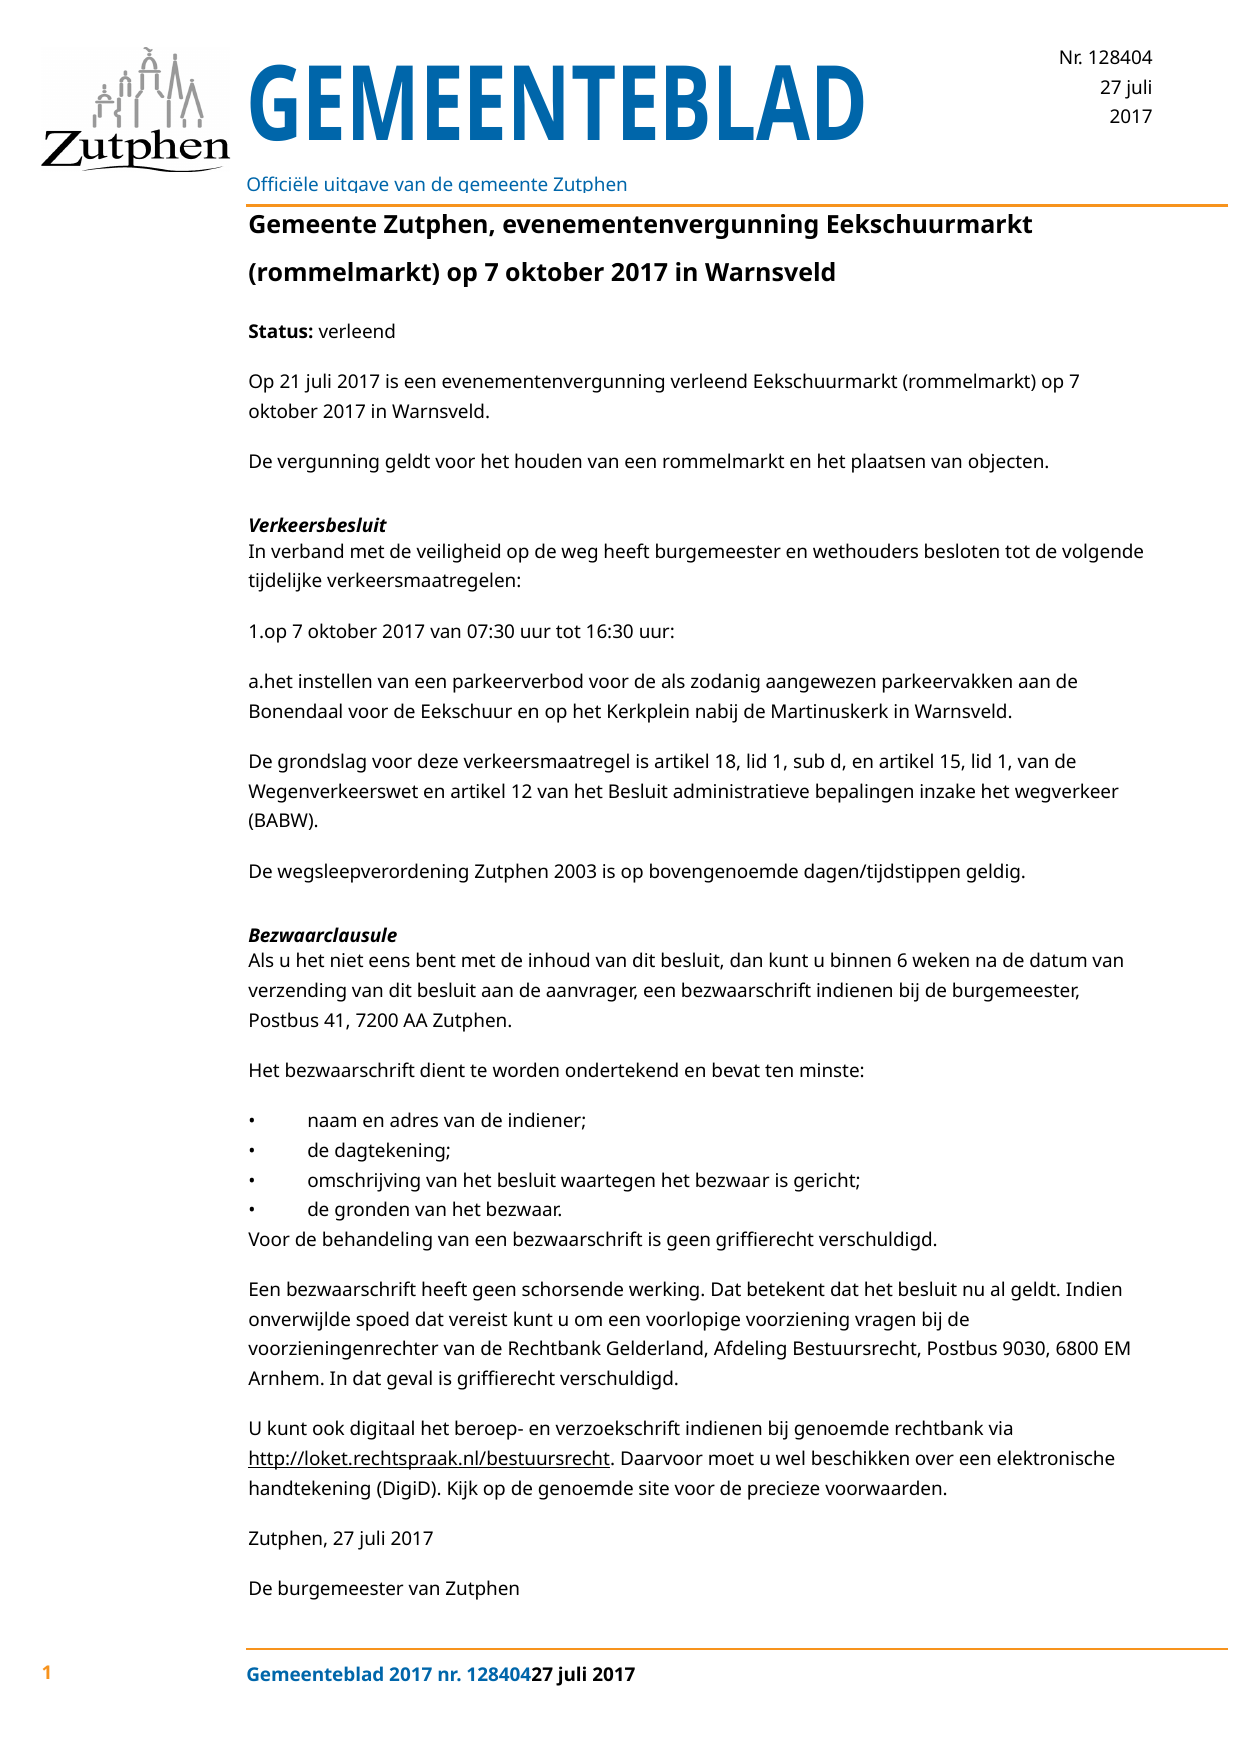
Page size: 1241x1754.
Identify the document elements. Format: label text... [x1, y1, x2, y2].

text Bezwaarclausule [248, 922, 1152, 948]
text Het bezwaarschrift dient te worden ondertekend en bevat ten minste: [248, 1057, 1152, 1083]
text De burgemeester van Zutphen [248, 1576, 1152, 1601]
text Status: verleend [248, 318, 1152, 344]
text Zutphen, 27 juli 2017 [248, 1525, 1152, 1551]
text In verband met de veiligheid op de weg heeft burgemeester en wethouders besloten tot de volgende tijdelijke verkeersmaatregelen: [248, 538, 1152, 593]
picture [41, 47, 231, 172]
text De grondslag voor deze verkeersmaatregel is artikel 18, lid 1, sub d, en artikel 15, lid 1, van de Wegenverkeerswet en artikel 12 van het Besluit administratieve bepalingen inzake het wegverkeer (BABW). [248, 748, 1152, 833]
text De vergunning geldt voor het houden van een rommelmarkt en het plaatsen van objecten. [248, 448, 1152, 474]
text Op 21 juli 2017 is een evenementenvergunning verleend Eekschuurmarkt (rommelmarkt) op 7 oktober 2017 in Warnsveld. [248, 368, 1152, 424]
list omschrijving van het besluit waartegen het bezwaar is gericht; [248, 1167, 1152, 1193]
text Voor de behandeling van een bezwaarschrift is geen griffierecht verschuldigd. [248, 1226, 1152, 1252]
text Gemeente Zutphen, evenementenvergunning Eekschuurmarkt (rommelmarkt) op 7 oktober 2017 in Warnsveld [248, 207, 1152, 288]
text Verkeersbesluit [248, 512, 1152, 538]
text Een bezwaarschrift heeft geen schorsende werking. Dat betekent dat het besluit nu al geldt. Indien onverwijlde spoed dat vereist kunt u om een voorlopige voorziening vragen bij de voorzieningenrechter van de Rechtbank Gelderland, Afdeling Bestuursrecht, Postbus 9030, 6800 EM Arnhem. In dat geval is griffierecht verschuldigd. [248, 1276, 1152, 1391]
text De wegsleepverordening Zutphen 2003 is op bovengenoemde dagen/tijdstippen geldig. [248, 858, 1152, 884]
list de dagtekening; [248, 1137, 1152, 1163]
list de gronden van het bezwaar. [248, 1196, 1152, 1222]
text a.het instellen van een parkeerverbod voor de als zodanig aangewezen parkeervakken aan de Bonendaal voor de Eekschuur en op het Kerkplein nabij de Martinuskerk in Warnsveld. [248, 668, 1152, 724]
list naam en adres van de indiener; [248, 1108, 1152, 1133]
text U kunt ook digitaal het beroep- en verzoekschrift indienen bij genoemde rechtbank via http://loket.rechtspraak.nl/bestuursrecht. Daarvoor moet u wel beschikken over een elektronische handtekening (DigiD). Kijk op de genoemde site voor de precieze voorwaarden. [248, 1416, 1152, 1501]
text 1.op 7 oktober 2017 van 07:30 uur tot 16:30 uur: [248, 618, 1152, 644]
text Als u het niet eens bent met de inhoud van dit besluit, dan kunt u binnen 6 weken na de datum van verzending van dit besluit aan de aanvrager, een bezwaarschrift indienen bij de burgemeester, Postbus 41, 7200 AA Zutphen. [248, 948, 1152, 1033]
